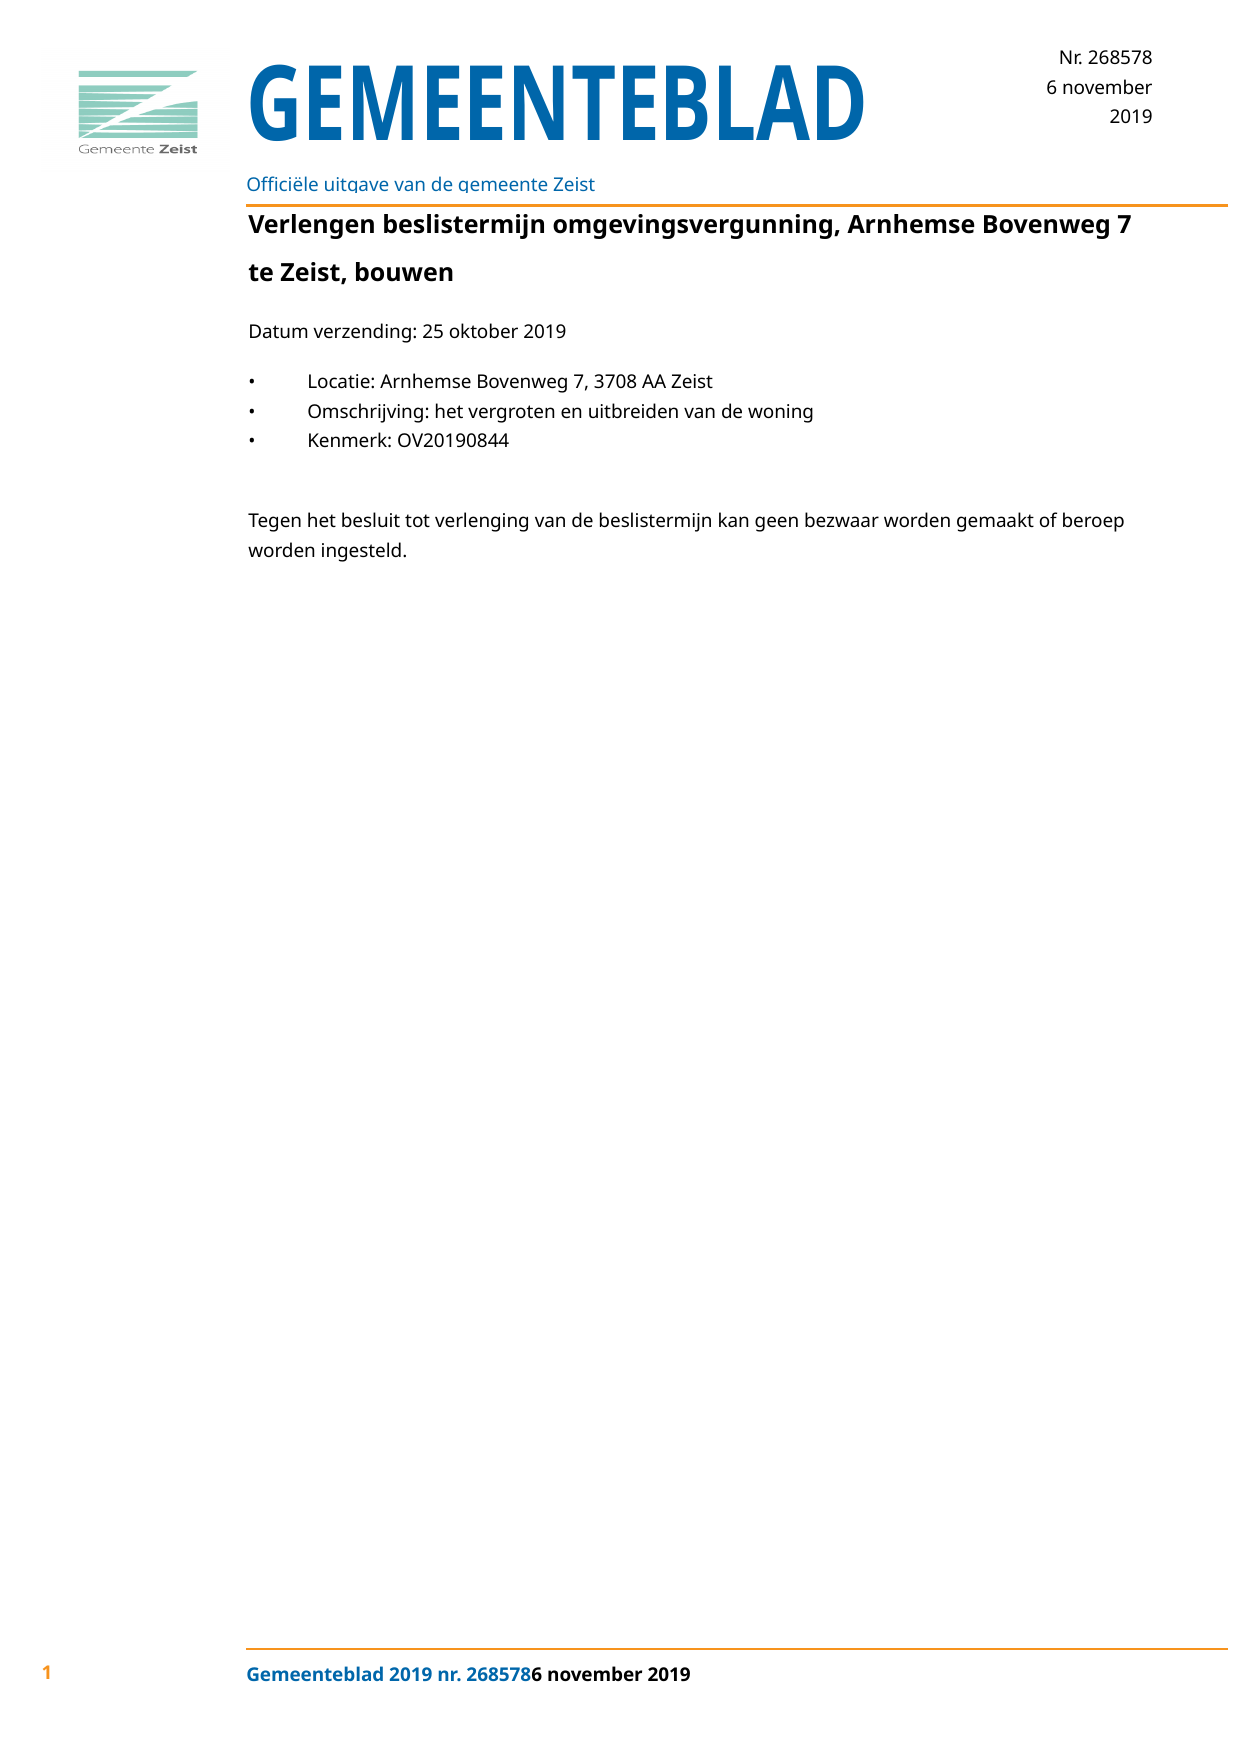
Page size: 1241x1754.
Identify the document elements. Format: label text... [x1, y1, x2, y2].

text Tegen het besluit tot verlenging van de beslistermijn kan geen bezwaar worden gemaakt of beroep worden ingesteld. [248, 507, 1152, 563]
list Omschrijving: het vergroten en uitbreiden van de woning [248, 398, 1152, 424]
text Datum verzending: 25 oktober 2019 [248, 318, 1152, 344]
list Kenmerk: OV20190844 [248, 427, 1152, 453]
list Locatie: Arnhemse Bovenweg 7, 3708 AA Zeist [248, 368, 1152, 394]
text Verlengen beslistermijn omgevingsvergunning, Arnhemse Bovenweg 7 te Zeist, bouwen [248, 207, 1152, 288]
picture [41, 47, 231, 172]
